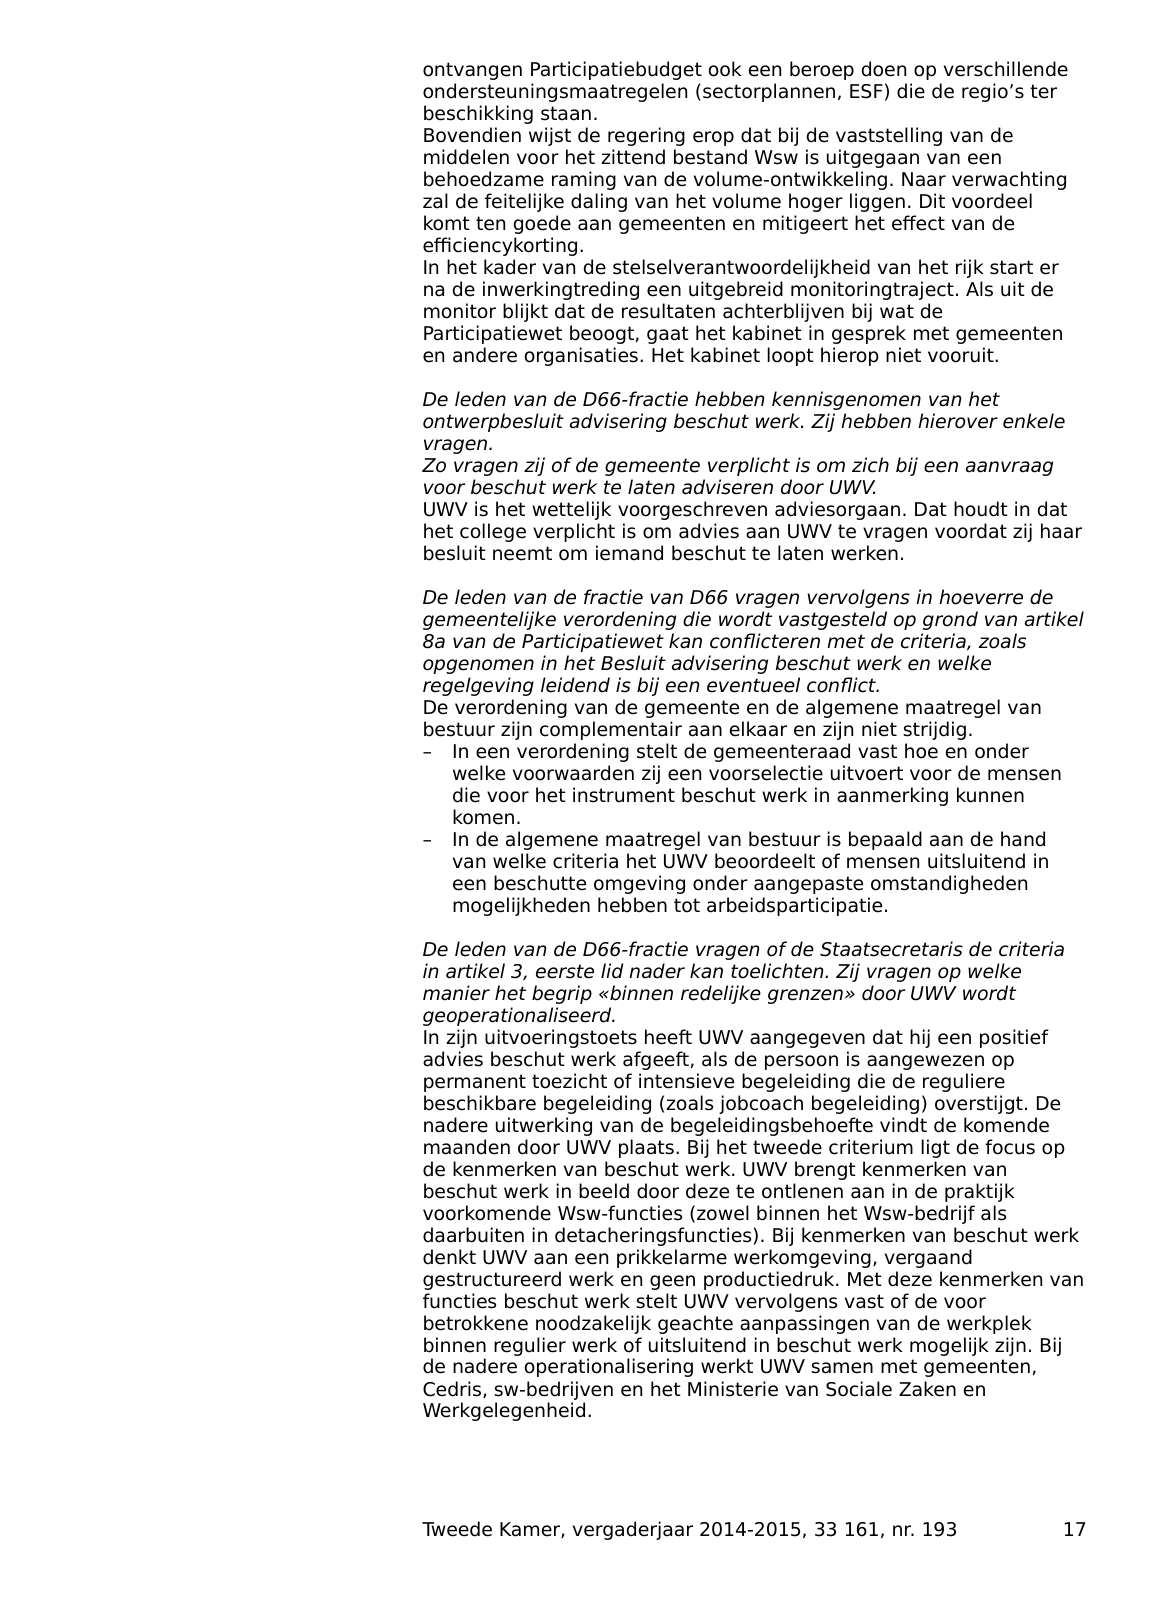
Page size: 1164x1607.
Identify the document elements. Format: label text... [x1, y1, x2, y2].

text UWV is het wettelijk voorgeschreven adviesorgaan. Dat houdt in dat het college verplicht is om advies aan UWV te vragen voordat zij haar besluit neemt om iemand beschut te laten werken. [422, 499, 1087, 565]
text – In de algemene maatregel van bestuur is bepaald aan de hand van welke criteria het UWV beoordeelt of mensen uitsluitend in een beschutte omgeving onder aangepaste omstandigheden mogelijkheden hebben tot arbeidsparticipatie. [422, 829, 1087, 917]
text De verordening van de gemeente en de algemene maatregel van bestuur zijn complementair aan elkaar en zijn niet strijdig. [422, 697, 1087, 741]
text De leden van de fractie van D66 vragen vervolgens in hoeverre de gemeentelijke verordening die wordt vastgesteld op grond van artikel 8a van de Participatiewet kan conflicteren met de criteria, zoals opgenomen in het Besluit advisering beschut werk en welke regelgeving leidend is bij een eventueel conflict. [422, 587, 1087, 697]
text In zijn uitvoeringstoets heeft UWV aangegeven dat hij een positief advies beschut werk afgeeft, als de persoon is aangewezen op permanent toezicht of intensieve begeleiding die de reguliere beschikbare begeleiding (zoals jobcoach begeleiding) overstijgt. De nadere uitwerking van de begeleidingsbehoefte vindt de komende maanden door UWV plaats. Bij het tweede criterium ligt de focus op de kenmerken van beschut werk. UWV brengt kenmerken van beschut werk in beeld door deze te ontlenen aan in de praktijk voorkomende Wsw-functies (zowel binnen het Wsw-bedrijf als daarbuiten in detacheringsfuncties). Bij kenmerken van beschut werk denkt UWV aan een prikkelarme werkomgeving, vergaand gestructureerd werk en geen productiedruk. Met deze kenmerken van functies beschut werk stelt UWV vervolgens vast of de voor betrokkene noodzakelijk geachte aanpassingen van de werkplek binnen regulier werk of uitsluitend in beschut werk mogelijk zijn. Bij de nadere operationalisering werkt UWV samen met gemeenten, Cedris, sw-bedrijven en het Ministerie van Sociale Zaken en Werkgelegenheid. [422, 1027, 1087, 1422]
text – In een verordening stelt de gemeenteraad vast hoe en onder welke voorwaarden zij een voorselectie uitvoert voor de mensen die voor het instrument beschut werk in aanmerking kunnen komen. [422, 741, 1087, 829]
text De leden van de D66-fractie hebben kennisgenomen van het ontwerpbesluit advisering beschut werk. Zij hebben hierover enkele vragen. [422, 389, 1087, 455]
text ontvangen Participatiebudget ook een beroep doen op verschillende ondersteuningsmaatregelen (sectorplannen, ESF) die de regio’s ter beschikking staan. [422, 59, 1087, 125]
text Bovendien wijst de regering erop dat bij de vaststelling van de middelen voor het zittend bestand Wsw is uitgegaan van een behoedzame raming van de volume-ontwikkeling. Naar verwachting zal de feitelijke daling van het volume hoger liggen. Dit voordeel komt ten goede aan gemeenten en mitigeert het effect van de efficiencykorting. [422, 125, 1087, 257]
text Zo vragen zij of de gemeente verplicht is om zich bij een aanvraag voor beschut werk te laten adviseren door UWV. [422, 455, 1087, 499]
text De leden van de D66-fractie vragen of de Staatsecretaris de criteria in artikel 3, eerste lid nader kan toelichten. Zij vragen op welke manier het begrip «binnen redelijke grenzen» door UWV wordt geoperationaliseerd. [422, 939, 1087, 1027]
text In het kader van de stelselverantwoordelijkheid van het rijk start er na de inwerkingtreding een uitgebreid monitoringtraject. Als uit de monitor blijkt dat de resultaten achterblijven bij wat de Participatiewet beoogt, gaat het kabinet in gesprek met gemeenten en andere organisaties. Het kabinet loopt hierop niet vooruit. [422, 257, 1087, 367]
